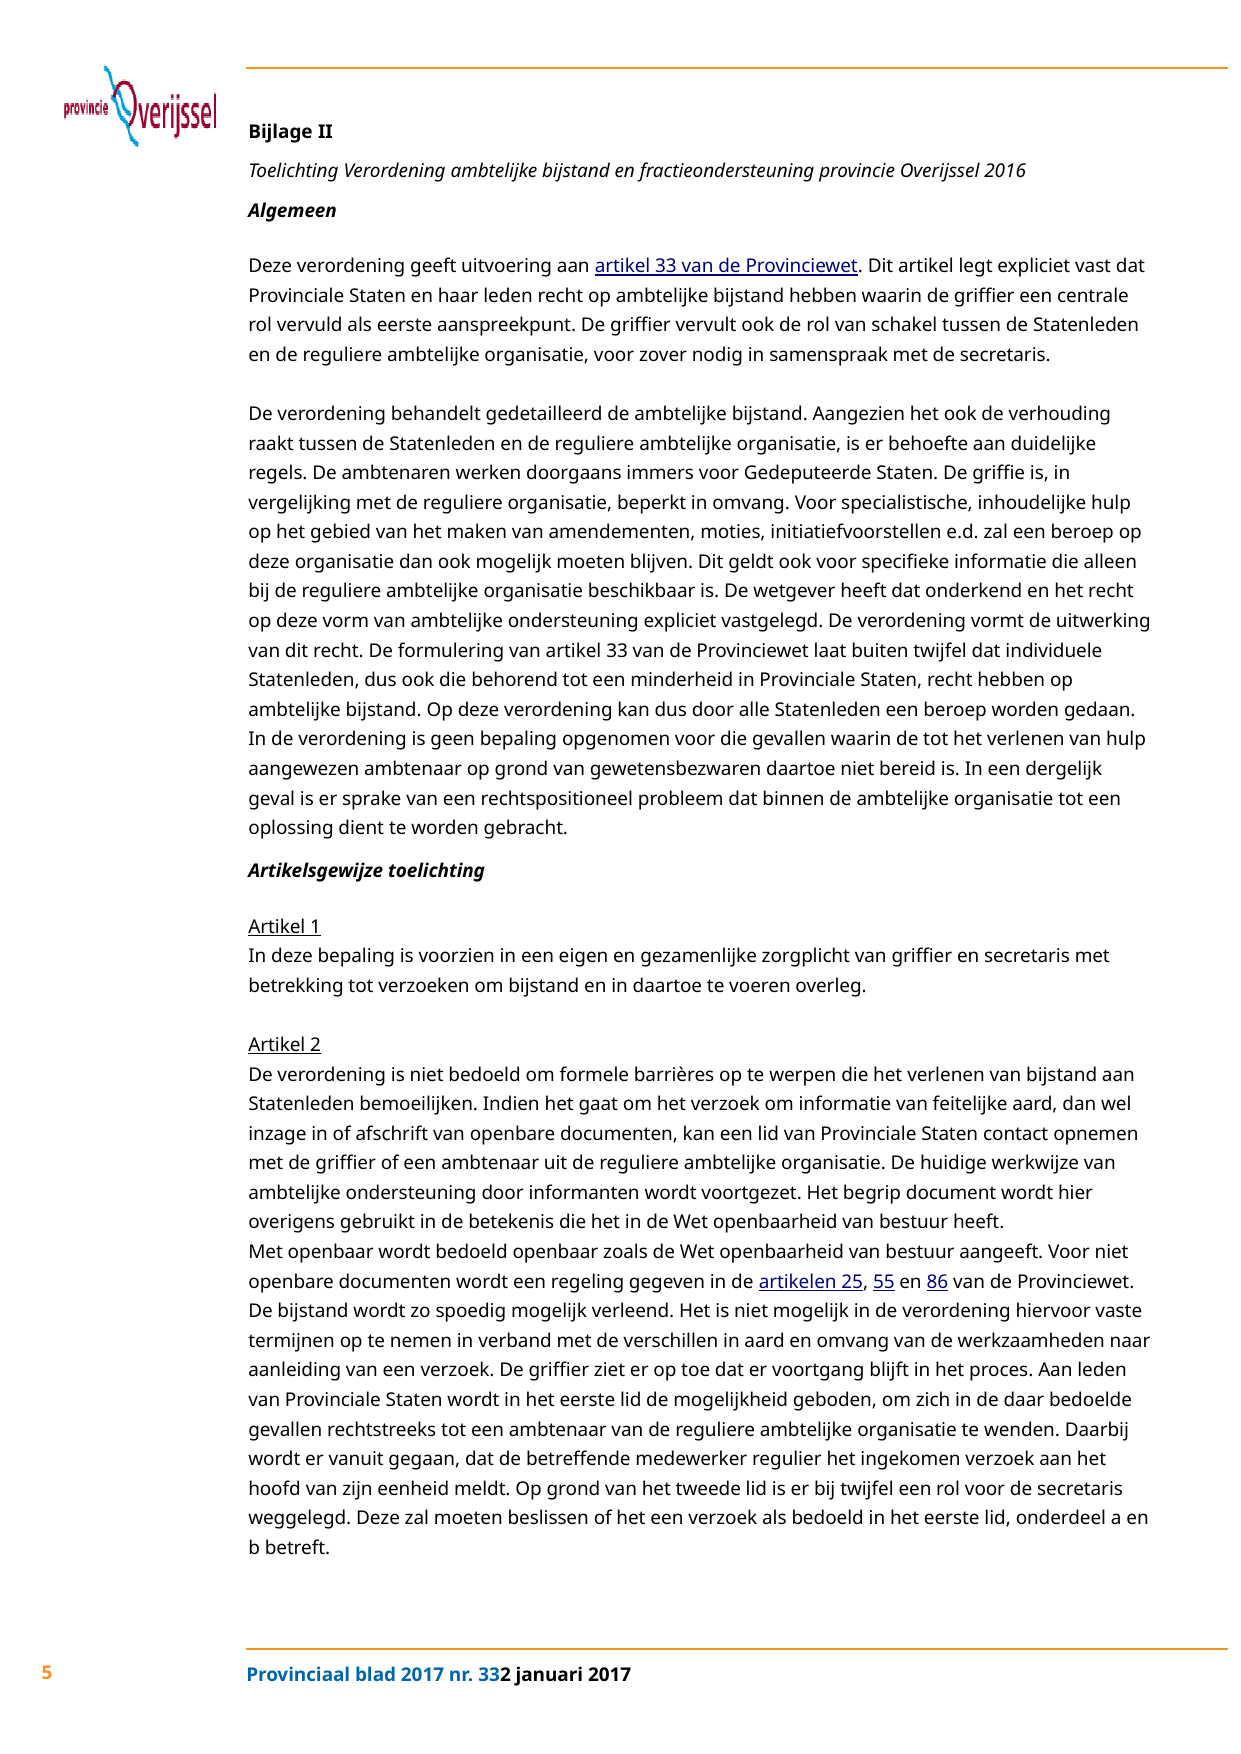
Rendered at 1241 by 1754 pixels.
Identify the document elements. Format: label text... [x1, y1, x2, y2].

picture [41, 47, 231, 172]
text Artikel 1 [248, 913, 1152, 938]
text Artikelsgewijze toelichting [248, 857, 1152, 883]
text Deze verordening geeft uitvoering aan artikel 33 van de Provinciewet. Dit artikel legt expliciet vast dat Provinciale Staten en haar leden recht op ambtelijke bijstand hebben waarin de griffier een centrale rol vervuld als eerste aanspreekpunt. De griffier vervult ook de rol van schakel tussen de Statenleden en de reguliere ambtelijke organisatie, voor zover nodig in samenspraak met de secretaris. [248, 252, 1152, 367]
text De verordening behandelt gedetailleerd de ambtelijke bijstand. Aangezien het ook de verhouding raakt tussen de Statenleden en de reguliere ambtelijke organisatie, is er behoefte aan duidelijke regels. De ambtenaren werken doorgaans immers voor Gedeputeerde Staten. De griffie is, in vergelijking met de reguliere organisatie, beperkt in omvang. Voor specialistische, inhoudelijke hulp op het gebied van het maken van amendementen, moties, initiatiefvoorstellen e.d. zal een beroep op deze organisatie dan ook mogelijk moeten blijven. Dit geldt ook voor specifieke informatie die alleen bij de reguliere ambtelijke organisatie beschikbaar is. De wetgever heeft dat onderkend en het recht op deze vorm van ambtelijke ondersteuning expliciet vastgelegd. De verordening vormt de uitwerking van dit recht. De formulering van artikel 33 van de Provinciewet laat buiten twijfel dat individuele Statenleden, dus ook die behorend tot een minderheid in Provinciale Staten, recht hebben op ambtelijke bijstand. Op deze verordening kan dus door alle Statenleden een beroep worden gedaan. In de verordening is geen bepaling opgenomen voor die gevallen waarin de tot het verlenen van hulp aangewezen ambtenaar op grond van gewetensbezwaren daartoe niet bereid is. In een dergelijk geval is er sprake van een rechtspositioneel probleem dat binnen de ambtelijke organisatie tot een oplossing dient te worden gebracht. [248, 400, 1152, 840]
text De bijstand wordt zo spoedig mogelijk verleend. Het is niet mogelijk in de verordening hiervoor vaste termijnen op te nemen in verband met de verschillen in aard en omvang van de werkzaamheden naar aanleiding van een verzoek. De griffier ziet er op toe dat er voortgang blijft in het proces. Aan leden van Provinciale Staten wordt in het eerste lid de mogelijkheid geboden, om zich in de daar bedoelde gevallen rechtstreeks tot een ambtenaar van de reguliere ambtelijke organisatie te wenden. Daarbij wordt er vanuit gegaan, dat de betreffende medewerker regulier het ingekomen verzoek aan het hoofd van zijn eenheid meldt. Op grond van het tweede lid is er bij twijfel een rol voor de secretaris weggelegd. Deze zal moeten beslissen of het een verzoek als bedoeld in het eerste lid, onderdeel a en b betreft. [248, 1297, 1152, 1560]
text Toelichting Verordening ambtelijke bijstand en fractieondersteuning provincie Overijssel 2016 [248, 158, 1152, 183]
text In deze bepaling is voorzien in een eigen en gezamenlijke zorgplicht van griffier en secretaris met betrekking tot verzoeken om bijstand en in daartoe te voeren overleg. [248, 942, 1152, 998]
text Bijlage II [248, 116, 1152, 144]
text Met openbaar wordt bedoeld openbaar zoals de Wet openbaarheid van bestuur aangeeft. Voor niet openbare documenten wordt een regeling gegeven in de artikelen 25, 55 en 86 van de Provinciewet. [248, 1238, 1152, 1293]
text De verordening is niet bedoeld om formele barrières op te werpen die het verlenen van bijstand aan Statenleden bemoeilijken. Indien het gaat om het verzoek om informatie van feitelijke aard, dan wel inzage in of afschrift van openbare documenten, kan een lid van Provinciale Staten contact opnemen met de griffier of een ambtenaar uit de reguliere ambtelijke organisatie. De huidige werkwijze van ambtelijke ondersteuning door informanten wordt voortgezet. Het begrip document wordt hier overigens gebruikt in de betekenis die het in de Wet openbaarheid van bestuur heeft. [248, 1061, 1152, 1234]
text Algemeen [248, 197, 1152, 223]
text Artikel 2 [248, 1031, 1152, 1057]
